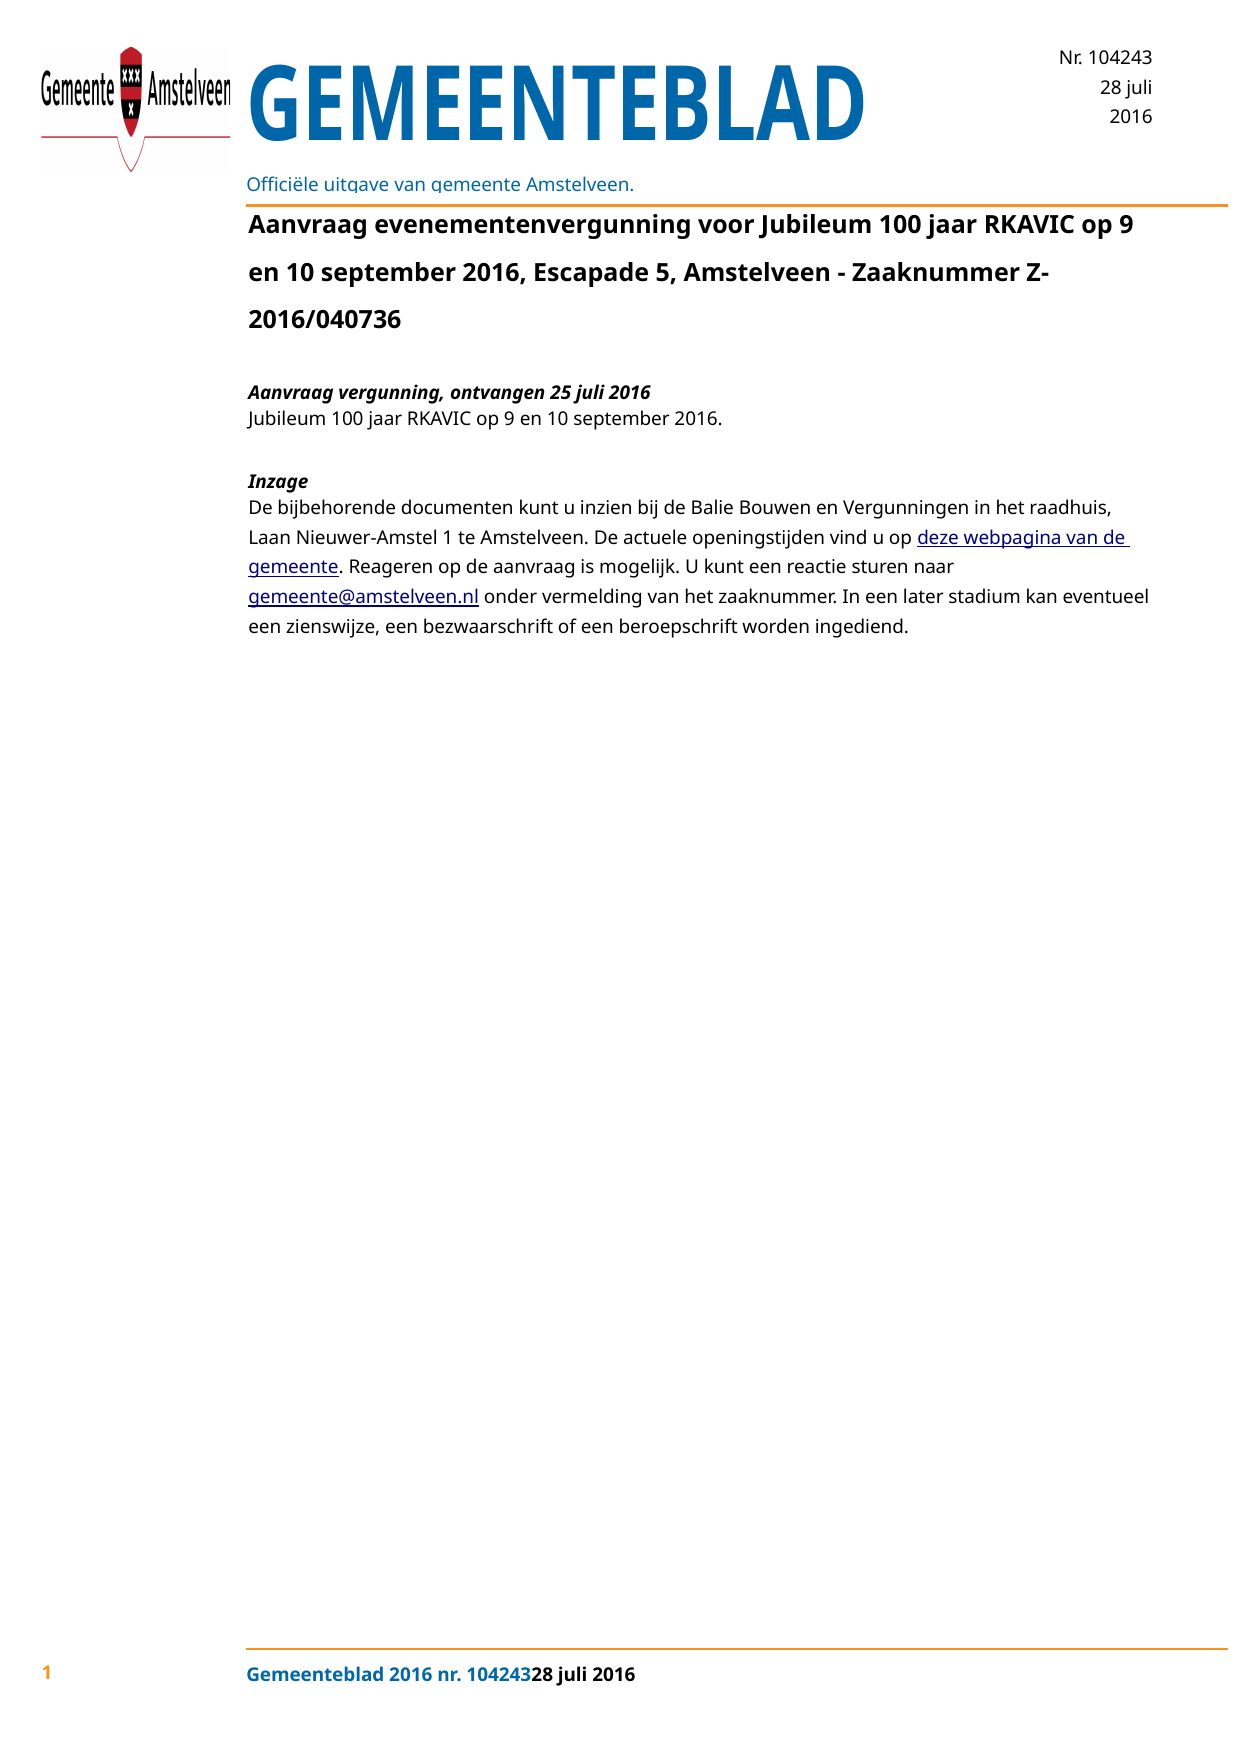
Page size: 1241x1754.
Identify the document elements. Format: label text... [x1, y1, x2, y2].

text De bijbehorende documenten kunt u inzien bij de Balie Bouwen en Vergunningen in het raadhuis, Laan Nieuwer-Amstel 1 te Amstelveen. De actuele openingstijden vind u op deze webpagina van de gemeente. Reageren op de aanvraag is mogelijk. U kunt een reactie sturen naar gemeente@amstelveen.nl onder vermelding van het zaaknummer. In een later stadium kan eventueel een zienswijze, een bezwaarschrift of een beroepschrift worden ingediend. [248, 494, 1152, 638]
text Inzage [248, 469, 1152, 494]
text Aanvraag vergunning, ontvangen 25 juli 2016 [248, 379, 1152, 405]
text Aanvraag evenementenvergunning voor Jubileum 100 jaar RKAVIC op 9 en 10 september 2016, Escapade 5, Amstelveen - Zaaknummer Z-2016/040736 [248, 207, 1152, 336]
picture [41, 47, 231, 172]
text Jubileum 100 jaar RKAVIC op 9 en 10 september 2016. [248, 405, 1152, 431]
